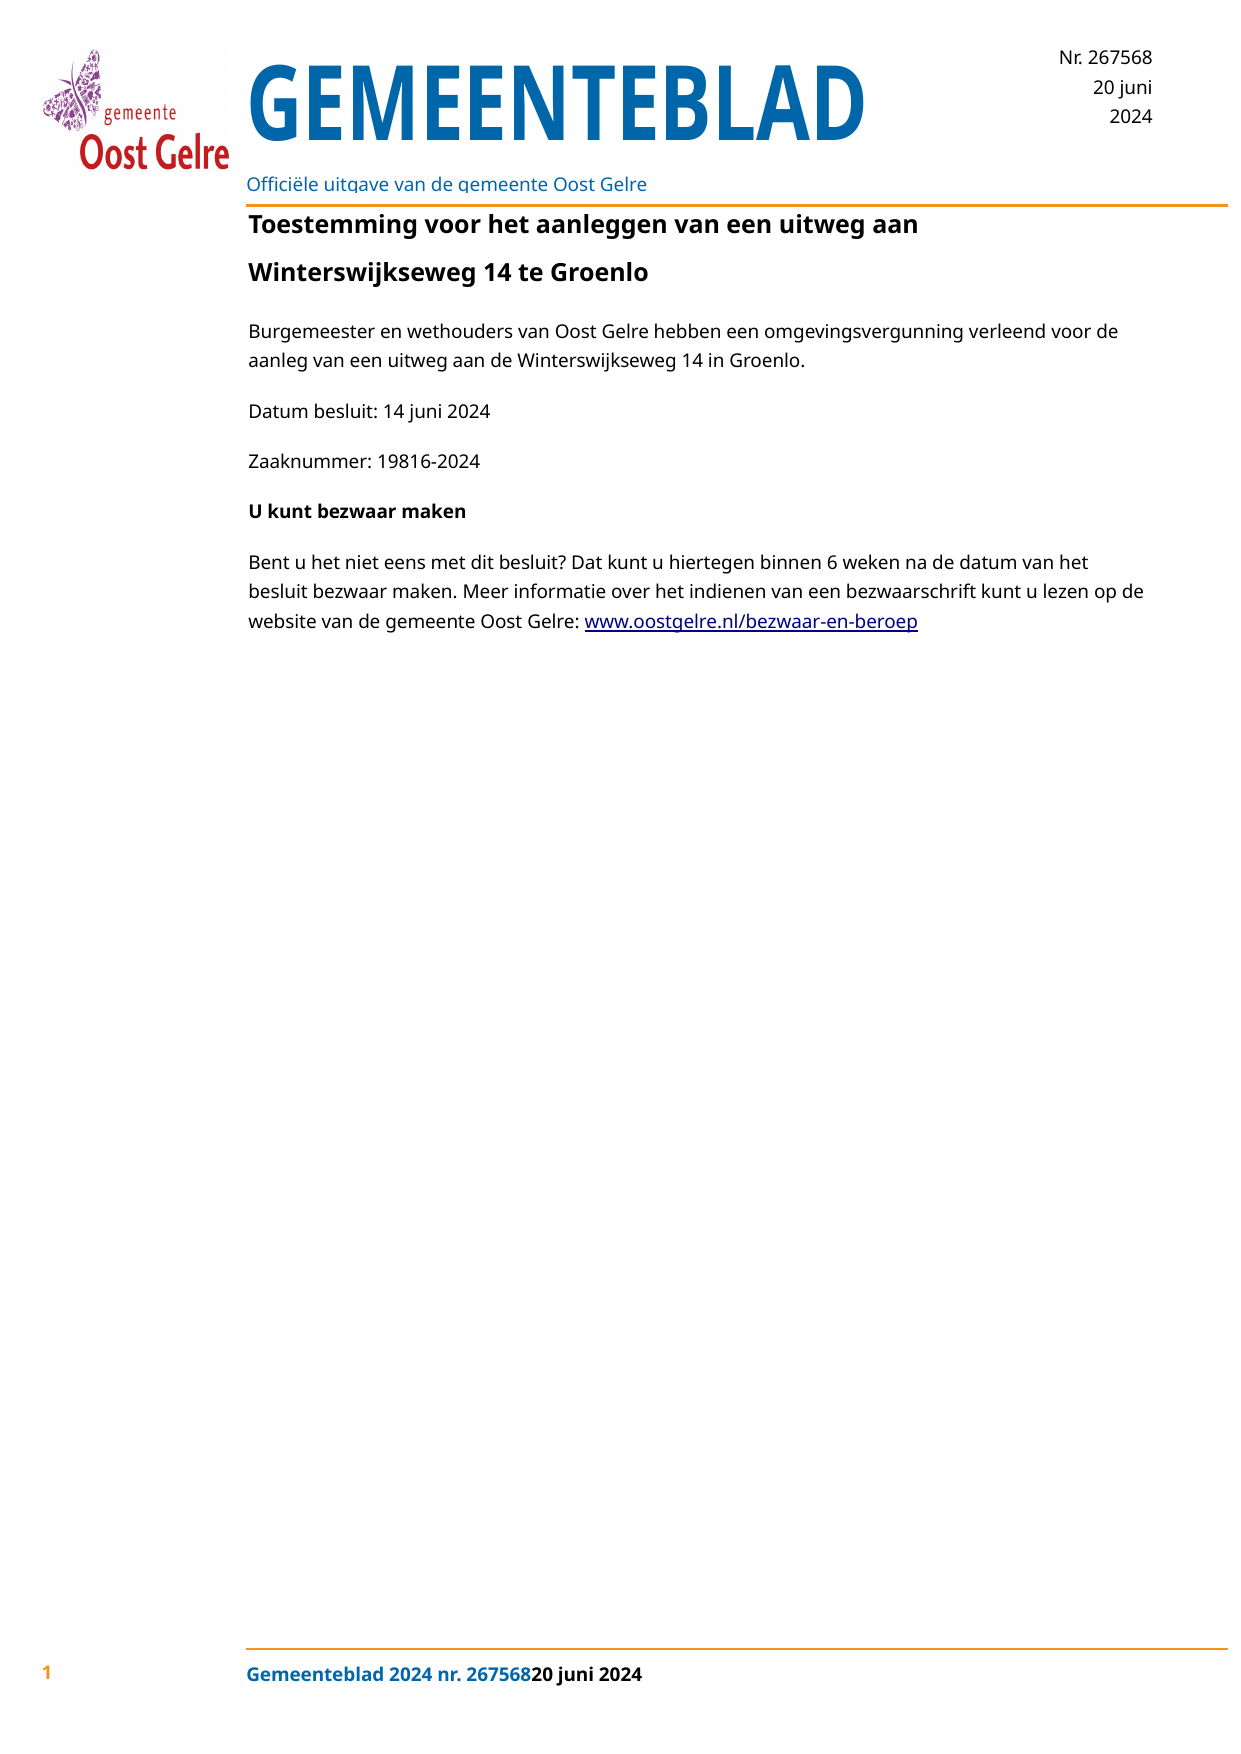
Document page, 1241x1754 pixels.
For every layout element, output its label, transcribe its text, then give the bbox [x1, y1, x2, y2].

picture [41, 47, 231, 172]
text U kunt bezwaar maken [248, 499, 1152, 524]
text Bent u het niet eens met dit besluit? Dat kunt u hiertegen binnen 6 weken na de datum van het besluit bezwaar maken. Meer informatie over het indienen van een bezwaarschrift kunt u lezen op de website van de gemeente Oost Gelre: www.oostgelre.nl/bezwaar-en-beroep [248, 549, 1152, 634]
text Datum besluit: 14 juni 2024 [248, 398, 1152, 424]
text Burgemeester en wethouders van Oost Gelre hebben een omgevingsvergunning verleend voor de aanleg van een uitweg aan de Winterswijkseweg 14 in Groenlo. [248, 318, 1152, 373]
text Toestemming voor het aanleggen van een uitweg aan Winterswijkseweg 14 te Groenlo [248, 207, 1152, 288]
text Zaaknummer: 19816-2024 [248, 448, 1152, 474]
